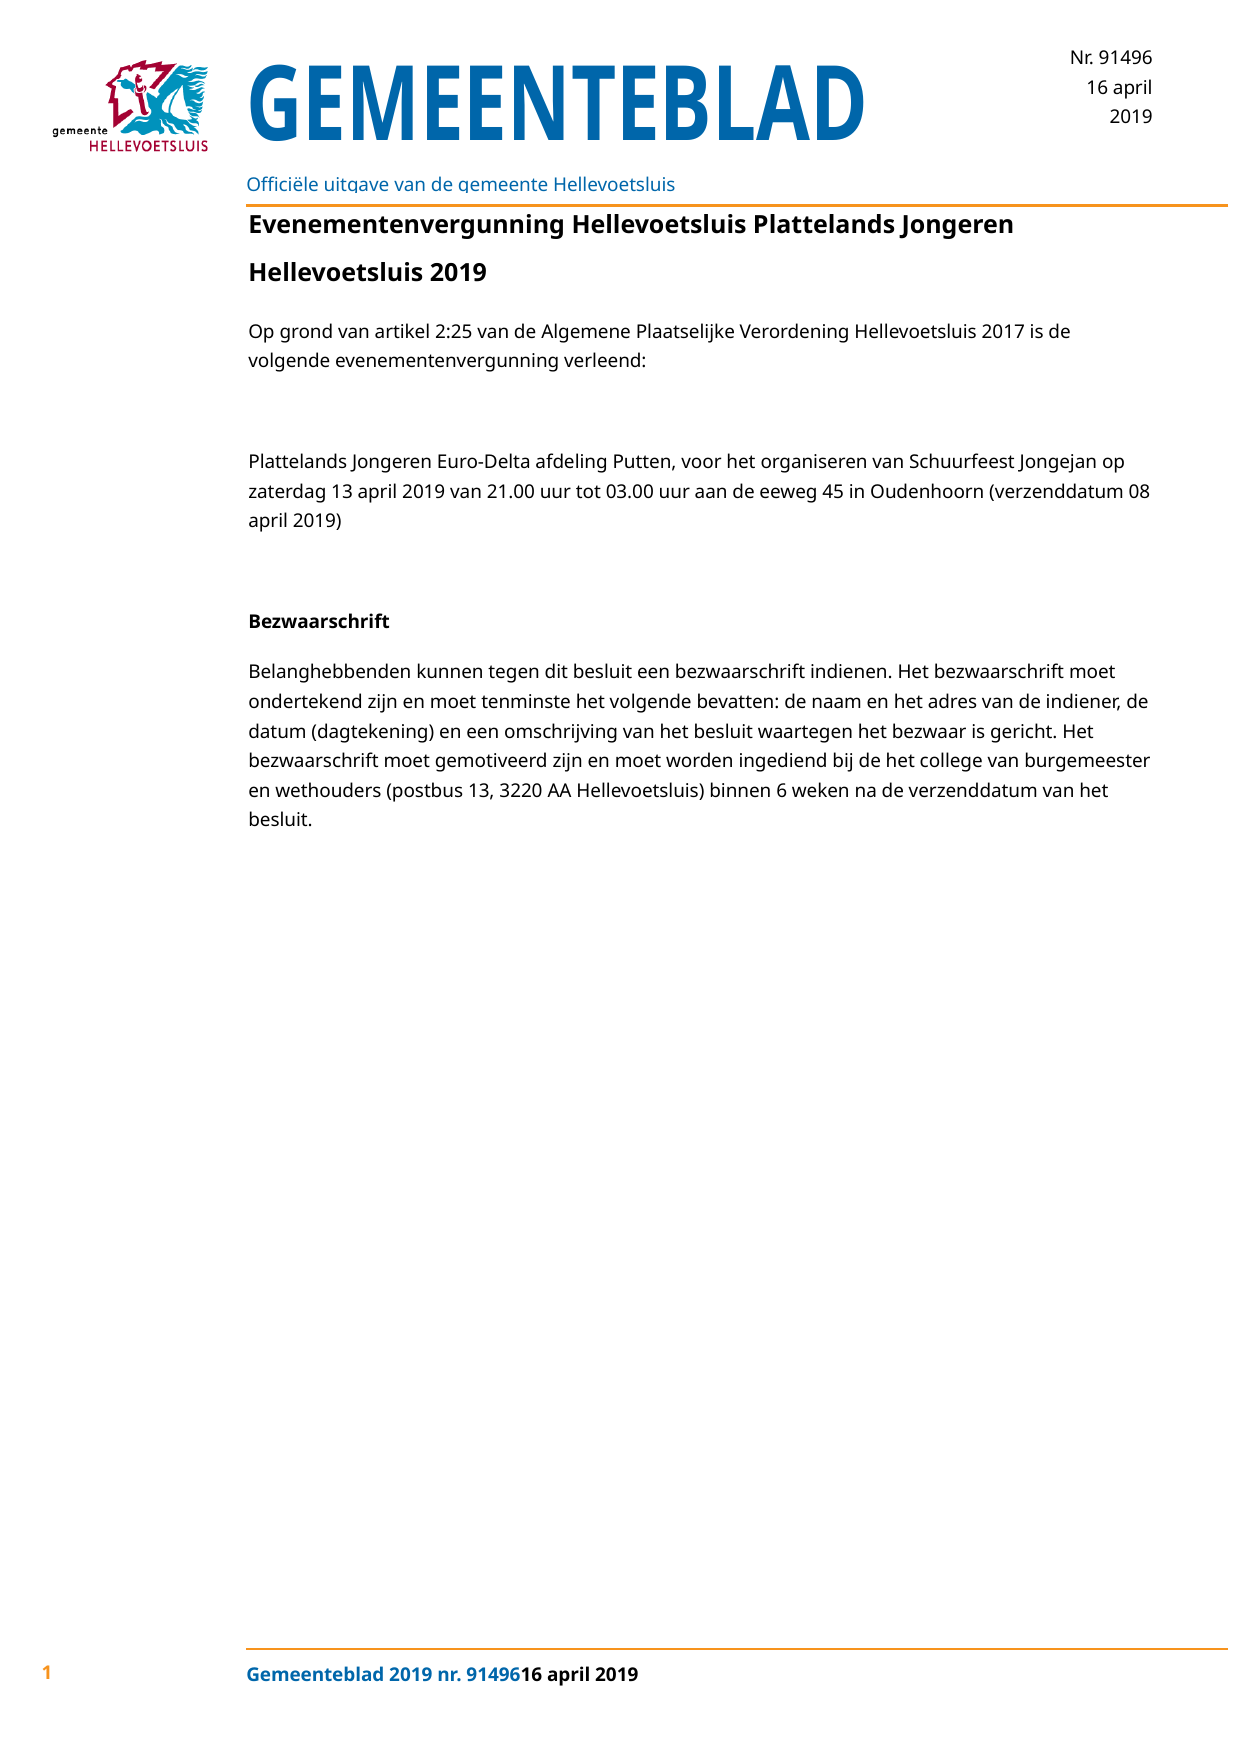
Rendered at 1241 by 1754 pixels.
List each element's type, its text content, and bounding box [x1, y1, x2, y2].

picture [41, 47, 231, 172]
text Evenementenvergunning Hellevoetsluis Plattelands Jongeren Hellevoetsluis 2019 [248, 207, 1152, 288]
text Plattelands Jongeren Euro-Delta afdeling Putten, voor het organiseren van Schuurfeest Jongejan op zaterdag 13 april 2019 van 21.00 uur tot 03.00 uur aan de eeweg 45 in Oudenhoorn (verzenddatum 08 april 2019) [248, 448, 1152, 533]
text Op grond van artikel 2:25 van de Algemene Plaatselijke Verordening Hellevoetsluis 2017 is de volgende evenementenvergunning verleend: [248, 318, 1152, 373]
text Bezwaarschrift [248, 608, 1152, 634]
text Belanghebbenden kunnen tegen dit besluit een bezwaarschrift indienen. Het bezwaarschrift moet ondertekend zijn en moet tenminste het volgende bevatten: de naam en het adres van de indiener, de datum (dagtekening) en een omschrijving van het besluit waartegen het bezwaar is gericht. Het bezwaarschrift moet gemotiveerd zijn en moet worden ingediend bij de het college van burgemeester en wethouders (postbus 13, 3220 AA Hellevoetsluis) binnen 6 weken na de verzenddatum van het besluit. [248, 659, 1152, 832]
